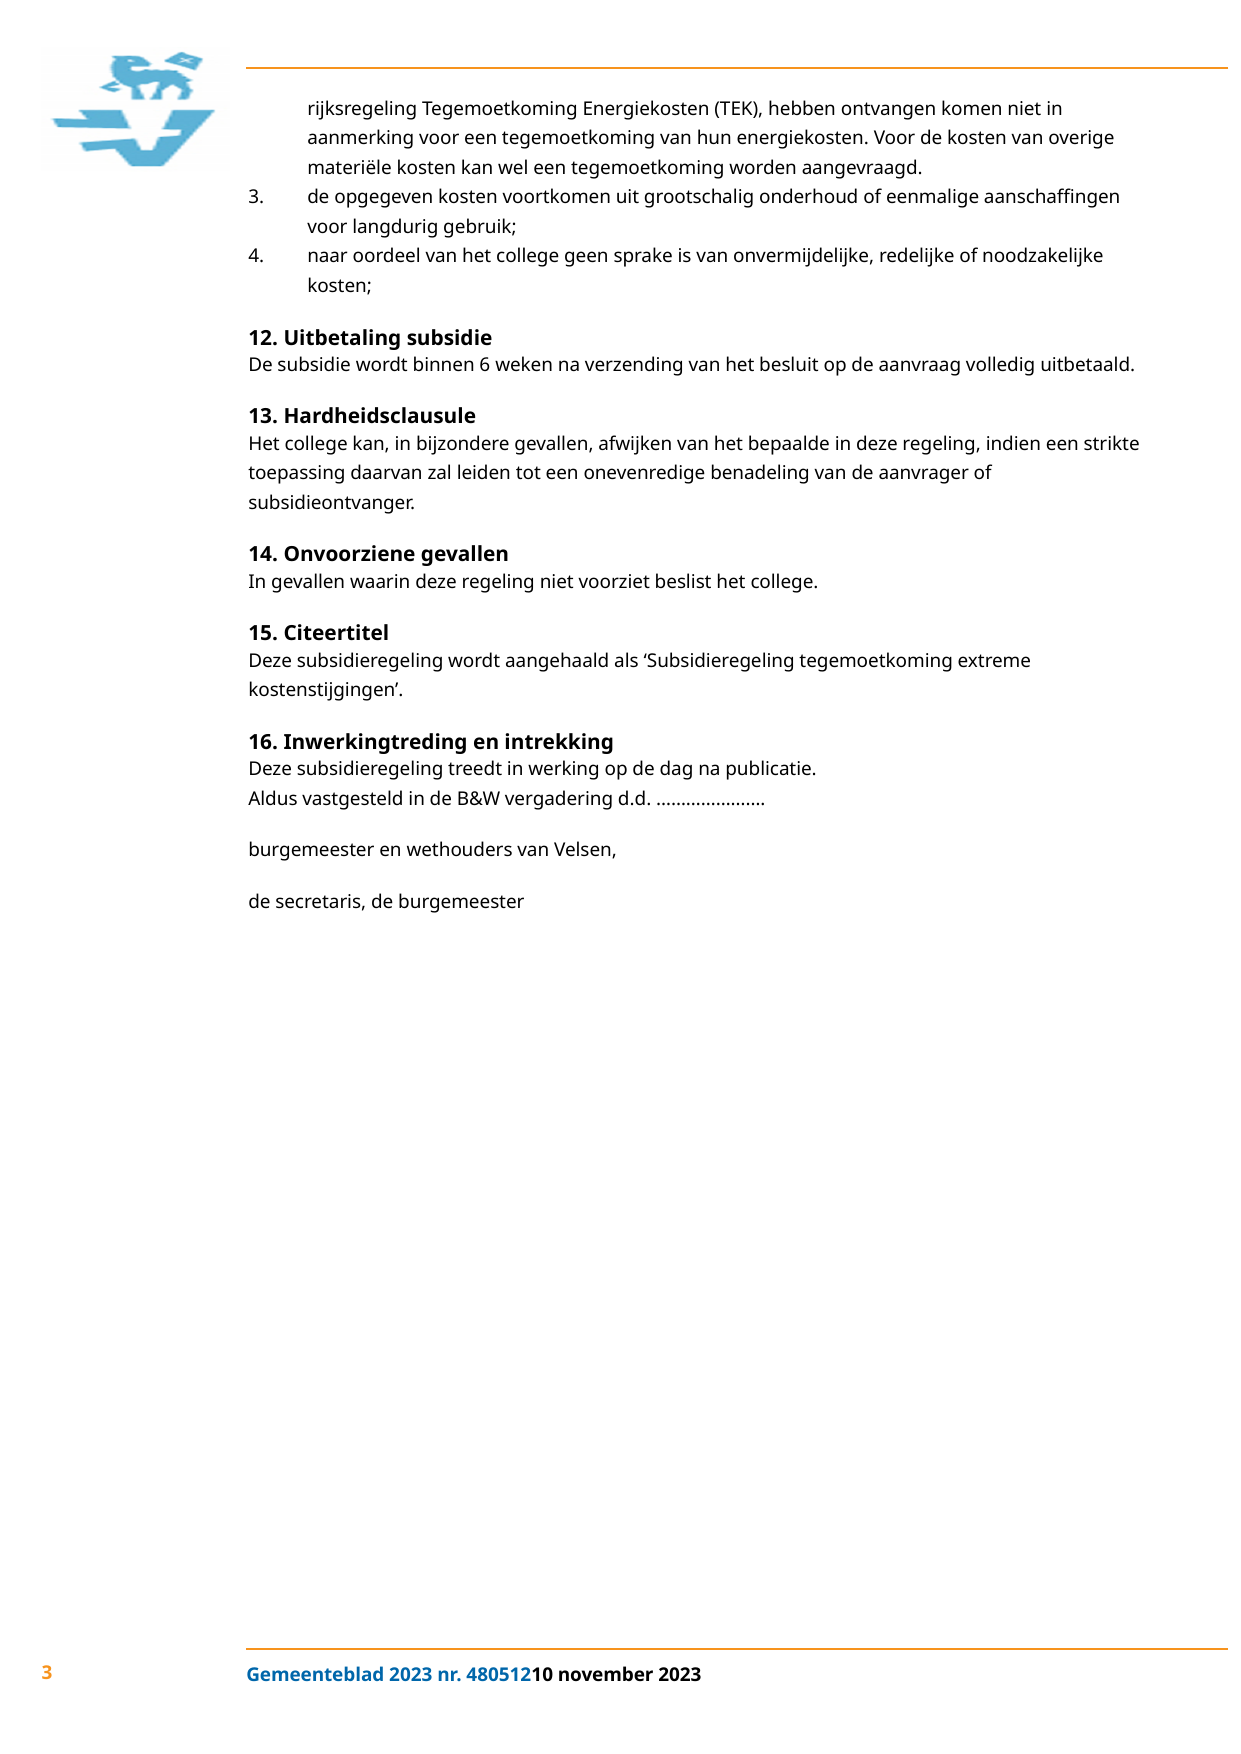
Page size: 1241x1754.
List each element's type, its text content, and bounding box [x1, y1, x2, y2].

text Deze subsidieregeling wordt aangehaald als ‘Subsidieregeling tegemoetkoming extreme kostenstijgingen’. [248, 647, 1152, 702]
list rijksregeling Tegemoetkoming Energiekosten (TEK), hebben ontvangen komen niet in aanmerking voor een tegemoetkoming van hun energiekosten. Voor de kosten van overige materiële kosten kan wel een tegemoetkoming worden aangevraagd. [248, 95, 1152, 180]
text 16. Inwerkingtreding en intrekking [248, 727, 1152, 755]
picture [41, 47, 231, 172]
text In gevallen waarin deze regeling niet voorziet beslist het college. [248, 568, 1152, 594]
list naar oordeel van het college geen sprake is van onvermijdelijke, redelijke of noodzakelijke kosten; [248, 243, 1152, 298]
text De subsidie wordt binnen 6 weken na verzending van het besluit op de aanvraag volledig uitbetaald. [248, 351, 1152, 377]
text Het college kan, in bijzondere gevallen, afwijken van het bepaalde in deze regeling, indien een strikte toepassing daarvan zal leiden tot een onevenredige benadeling van de aanvrager of subsidieontvanger. [248, 430, 1152, 515]
text 14. Onvoorziene gevallen [248, 539, 1152, 568]
text de secretaris, de burgemeester [248, 888, 1152, 913]
text Deze subsidieregeling treedt in werking op de dag na publicatie. [248, 755, 1152, 781]
text 13. Hardheidsclausule [248, 402, 1152, 430]
list de opgegeven kosten voortkomen uit grootschalig onderhoud of eenmalige aanschaffingen voor langdurig gebruik; [248, 183, 1152, 239]
text 12. Uitbetaling subsidie [248, 323, 1152, 351]
text 15. Citeertitel [248, 618, 1152, 647]
text Aldus vastgesteld in de B&W vergadering d.d. …………………. [248, 785, 1152, 811]
text burgemeester en wethouders van Velsen, [248, 836, 1152, 862]
